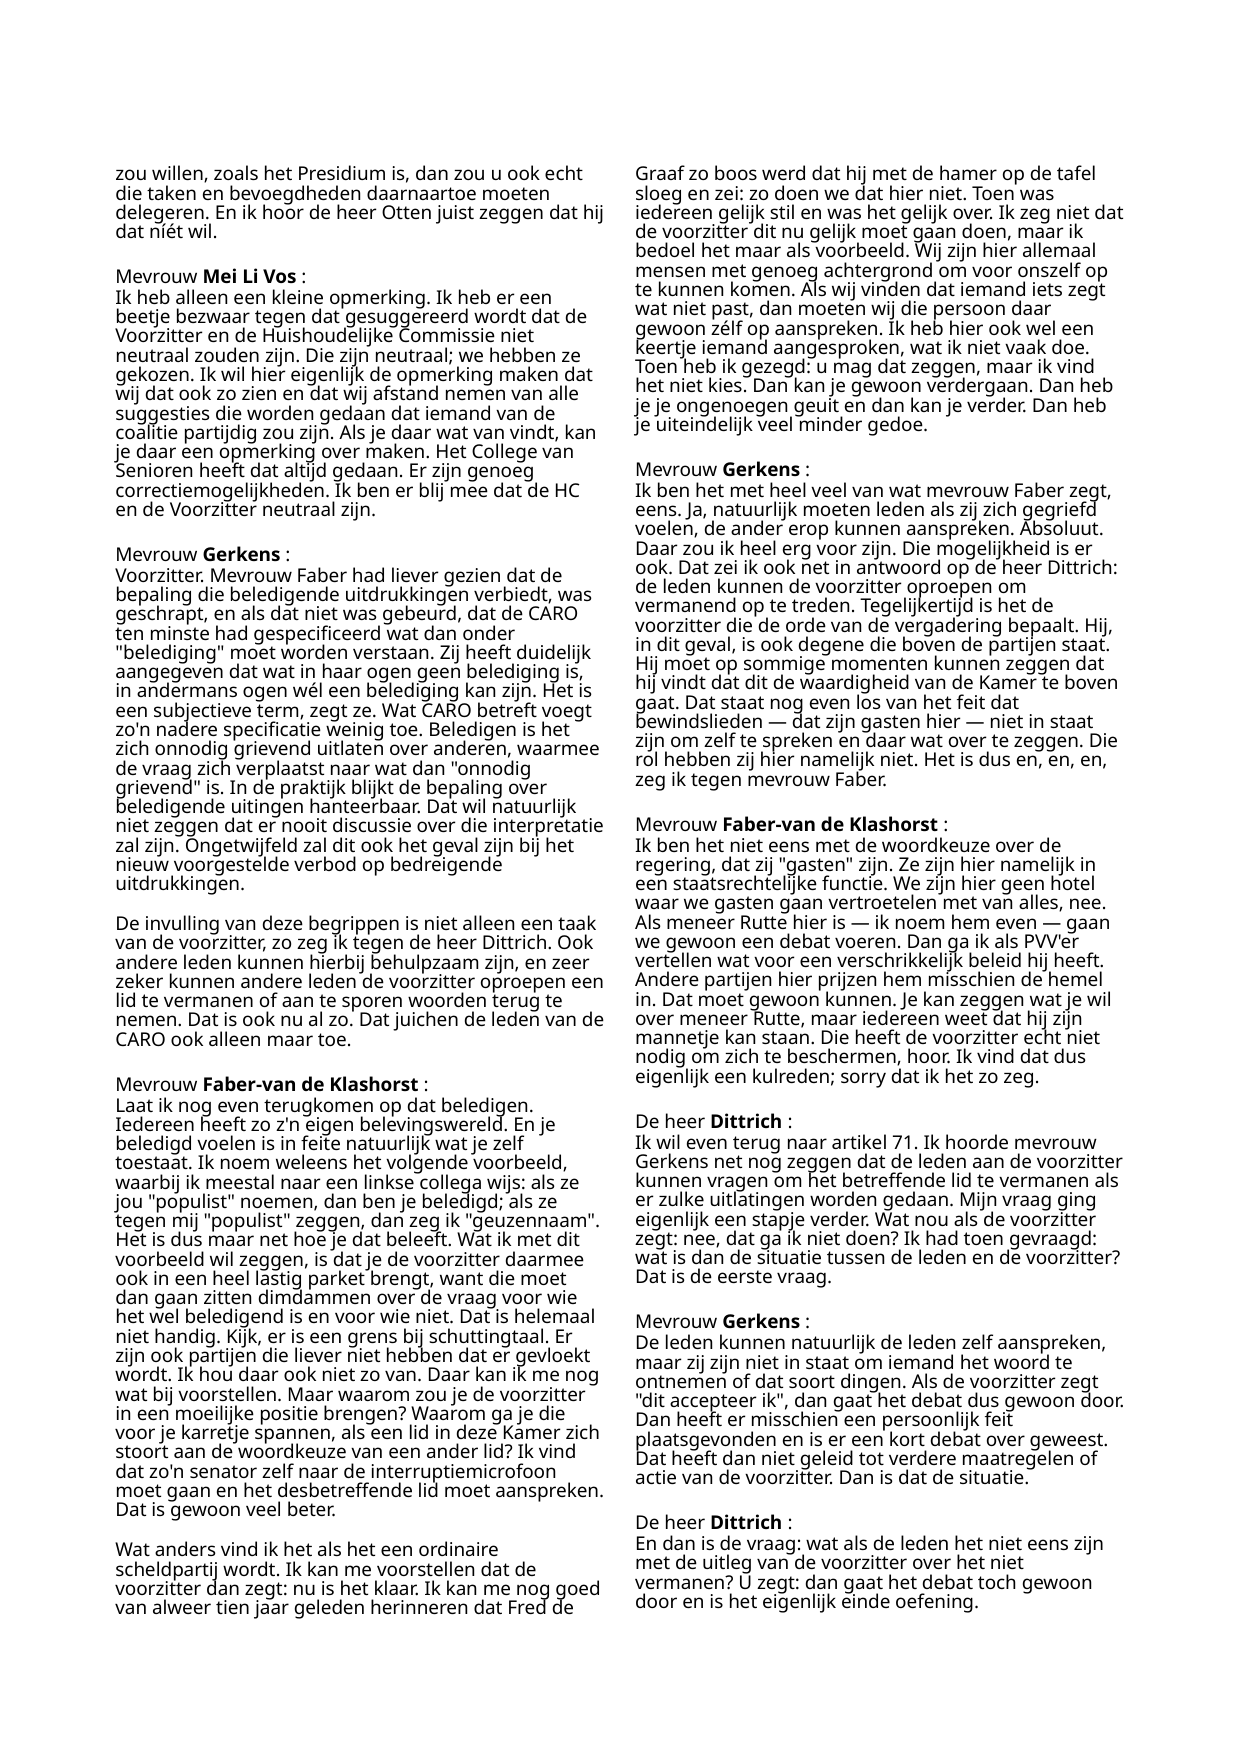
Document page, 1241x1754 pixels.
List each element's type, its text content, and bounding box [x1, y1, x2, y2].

text De heer Dittrich : [635, 1108, 1125, 1134]
text En dan is de vraag: wat als de leden het niet eens zijn met de uitleg van de voorzitter over het niet vermanen? U zegt: dan gaat het debat toch gewoon door en is het eigenlijk einde oefening. [635, 1535, 1125, 1612]
text zou willen, zoals het Presidium is, dan zou u ook echt die taken en bevoegdheden daarnaartoe moeten delegeren. En ik hoor de heer Otten juist zeggen dat hij dat níét wil. [115, 165, 605, 242]
text De heer Dittrich : [635, 1509, 1125, 1535]
text De leden kunnen natuurlijk de leden zelf aanspreken, maar zij zijn niet in staat om iemand het woord te ontnemen of dat soort dingen. Als de voorzitter zegt "dit accepteer ik", dan gaat het debat dus gewoon door. Dan heeft er misschien een persoonlijk feit plaatsgevonden en is er een kort debat over geweest. Dat heeft dan niet geleid tot verdere maatregelen of actie van de voorzitter. Dan is dat de situatie. [635, 1334, 1125, 1488]
text Ik ben het niet eens met de woordkeuze over de regering, dat zij "gasten" zijn. Ze zijn hier namelijk in een staatsrechtelijke functie. We zijn hier geen hotel waar we gasten gaan vertroetelen met van alles, nee. Als meneer Rutte hier is — ik noem hem even — gaan we gewoon een debat voeren. Dan ga ik als PVV'er vertellen wat voor een verschrikkelijk beleid hij heeft. Andere partijen hier prijzen hem misschien de hemel in. Dat moet gewoon kunnen. Je kan zeggen wat je wil over meneer Rutte, maar iedereen weet dat hij zijn mannetje kan staan. Die heeft de voorzitter echt niet nodig om zich te beschermen, hoor. Ik vind dat dus eigenlijk een kulreden; sorry dat ik het zo zeg. [635, 837, 1125, 1087]
text Mevrouw Faber-van de Klashorst : [635, 811, 1125, 837]
text Mevrouw Gerkens : [115, 541, 605, 567]
text Mevrouw Mei Li Vos : [115, 263, 605, 289]
text Ik heb alleen een kleine opmerking. Ik heb er een beetje bezwaar tegen dat gesuggereerd wordt dat de Voorzitter en de Huishoudelijke Commissie niet neutraal zouden zijn. Die zijn neutraal; we hebben ze gekozen. Ik wil hier eigenlijk de opmerking maken dat wij dat ook zo zien en dat wij afstand nemen van alle suggesties die worden gedaan dat iemand van de coalitie partijdig zou zijn. Als je daar wat van vindt, kan je daar een opmerking over maken. Het College van Senioren heeft dat altijd gedaan. Er zijn genoeg correctiemogelijkheden. Ik ben er blij mee dat de HC en de Voorzitter neutraal zijn. [115, 289, 605, 520]
text Graaf zo boos werd dat hij met de hamer op de tafel sloeg en zei: zo doen we dat hier niet. Toen was iedereen gelijk stil en was het gelijk over. Ik zeg niet dat de voorzitter dit nu gelijk moet gaan doen, maar ik bedoel het maar als voorbeeld. Wij zijn hier allemaal mensen met genoeg achtergrond om voor onszelf op te kunnen komen. Als wij vinden dat iemand iets zegt wat niet past, dan moeten wij die persoon daar gewoon zélf op aanspreken. Ik heb hier ook wel een keertje iemand aangesproken, wat ik niet vaak doe. Toen heb ik gezegd: u mag dat zeggen, maar ik vind het niet kies. Dan kan je gewoon verdergaan. Dan heb je je ongenoegen geuit en dan kan je verder. Dan heb je uiteindelijk veel minder gedoe. [635, 165, 1125, 435]
text Wat anders vind ik het als het een ordinaire scheldpartij wordt. Ik kan me voorstellen dat de voorzitter dan zegt: nu is het klaar. Ik kan me nog goed van alweer tien jaar geleden herinneren dat Fred de [115, 1541, 605, 1618]
text Laat ik nog even terugkomen op dat beledigen. Iedereen heeft zo z'n eigen belevingswereld. En je beledigd voelen is in feite natuurlijk wat je zelf toestaat. Ik noem weleens het volgende voorbeeld, waarbij ik meestal naar een linkse collega wijs: als ze jou "populist" noemen, dan ben je beledigd; als ze tegen mij "populist" zeggen, dan zeg ik "geuzennaam". Het is dus maar net hoe je dat beleeft. Wat ik met dit voorbeeld wil zeggen, is dat je de voorzitter daarmee ook in een heel lastig parket brengt, want die moet dan gaan zitten dimdammen over de vraag voor wie het wel beledigend is en voor wie niet. Dat is helemaal niet handig. Kijk, er is een grens bij schuttingtaal. Er zijn ook partijen die liever niet hebben dat er gevloekt wordt. Ik hou daar ook niet zo van. Daar kan ik me nog wat bij voorstellen. Maar waarom zou je de voorzitter in een moeilijke positie brengen? Waarom ga je die voor je karretje spannen, als een lid in deze Kamer zich stoort aan de woordkeuze van een ander lid? Ik vind dat zo'n senator zelf naar de interruptiemicrofoon moet gaan en het desbetreffende lid moet aanspreken. Dat is gewoon veel beter. [115, 1097, 605, 1521]
text Mevrouw Gerkens : [635, 456, 1125, 482]
text De invulling van deze begrippen is niet alleen een taak van de voorzitter, zo zeg ik tegen de heer Dittrich. Ook andere leden kunnen hierbij behulpzaam zijn, en zeer zeker kunnen andere leden de voorzitter oproepen een lid te vermanen of aan te sporen woorden terug te nemen. Dat is ook nu al zo. Dat juichen de leden van de CARO ook alleen maar toe. [115, 915, 605, 1050]
text Mevrouw Faber-van de Klashorst : [115, 1071, 605, 1097]
text Voorzitter. Mevrouw Faber had liever gezien dat de bepaling die beledigende uitdrukkingen verbiedt, was geschrapt, en als dat niet was gebeurd, dat de CARO ten minste had gespecificeerd wat dan onder "belediging" moet worden verstaan. Zij heeft duidelijk aangegeven dat wat in haar ogen geen belediging is, in andermans ogen wél een belediging kan zijn. Het is een subjectieve term, zegt ze. Wat CARO betreft voegt zo'n nadere specificatie weinig toe. Beledigen is het zich onnodig grievend uitlaten over anderen, waarmee de vraag zich verplaatst naar wat dan "onnodig grievend" is. In de praktijk blijkt de bepaling over beledigende uitingen hanteerbaar. Dat wil natuurlijk niet zeggen dat er nooit discussie over die interpretatie zal zijn. Ongetwijfeld zal dit ook het geval zijn bij het nieuw voorgestelde verbod op bedreigende uitdrukkingen. [115, 567, 605, 894]
text Mevrouw Gerkens : [635, 1309, 1125, 1334]
text Ik ben het met heel veel van wat mevrouw Faber zegt, eens. Ja, natuurlijk moeten leden als zij zich gegriefd voelen, de ander erop kunnen aanspreken. Absoluut. Daar zou ik heel erg voor zijn. Die mogelijkheid is er ook. Dat zei ik ook net in antwoord op de heer Dittrich: de leden kunnen de voorzitter oproepen om vermanend op te treden. Tegelijkertijd is het de voorzitter die de orde van de vergadering bepaalt. Hij, in dit geval, is ook degene die boven de partijen staat. Hij moet op sommige momenten kunnen zeggen dat hij vindt dat dit de waardigheid van de Kamer te boven gaat. Dat staat nog even los van het feit dat bewindslieden — dat zijn gasten hier — niet in staat zijn om zelf te spreken en daar wat over te zeggen. Die rol hebben zij hier namelijk niet. Het is dus en, en, en, zeg ik tegen mevrouw Faber. [635, 482, 1125, 790]
text Ik wil even terug naar artikel 71. Ik hoorde mevrouw Gerkens net nog zeggen dat de leden aan de voorzitter kunnen vragen om het betreffende lid te vermanen als er zulke uitlatingen worden gedaan. Mijn vraag ging eigenlijk een stapje verder. Wat nou als de voorzitter zegt: nee, dat ga ik niet doen? Ik had toen gevraagd: wat is dan de situatie tussen de leden en de voorzitter? Dat is de eerste vraag. [635, 1134, 1125, 1288]
